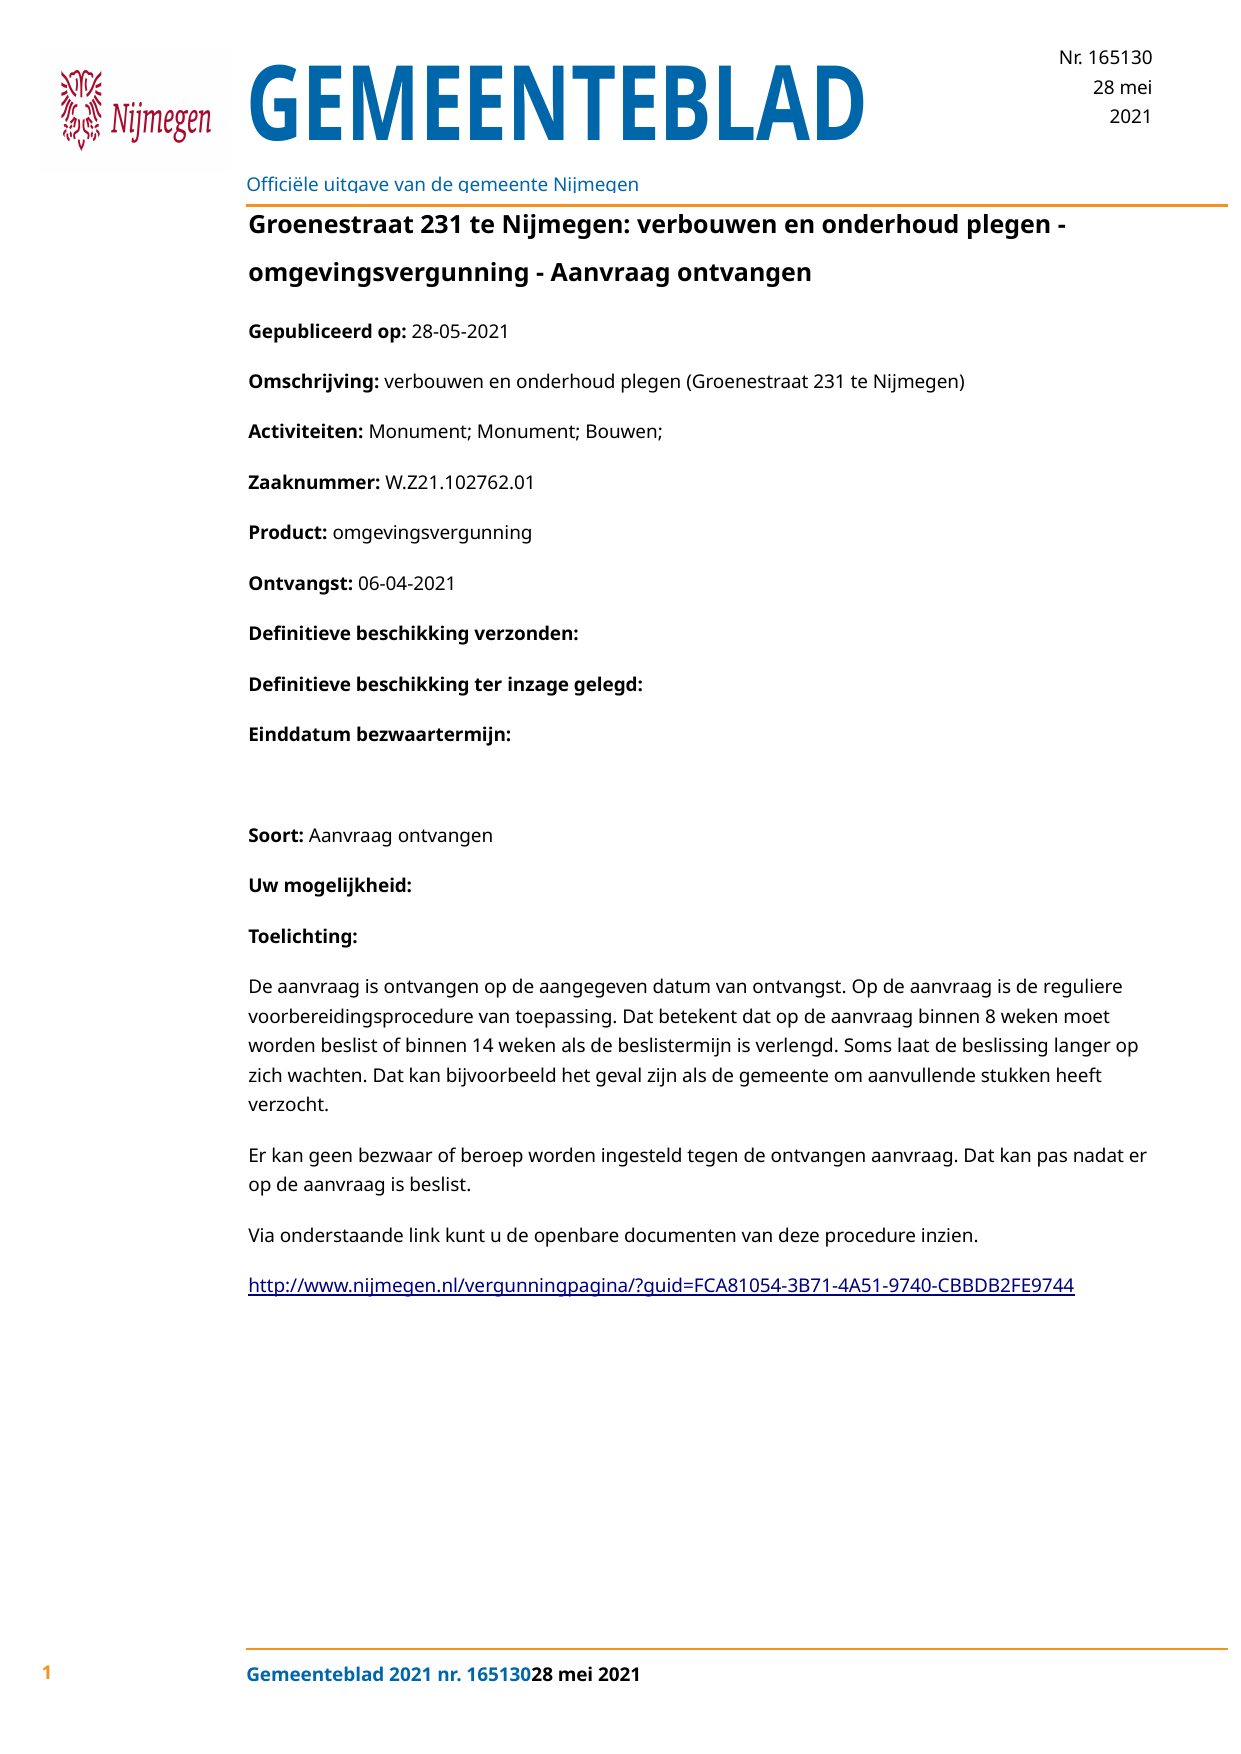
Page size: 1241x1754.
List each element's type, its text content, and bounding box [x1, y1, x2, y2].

text Omschrijving: verbouwen en onderhoud plegen (Groenestraat 231 te Nijmegen) [248, 368, 1152, 394]
text Ontvangst: 06-04-2021 [248, 570, 1152, 596]
text Definitieve beschikking verzonden: [248, 620, 1152, 646]
picture [41, 47, 231, 172]
text Soort: Aanvraag ontvangen [248, 822, 1152, 848]
text Einddatum bezwaartermijn: [248, 721, 1152, 747]
text Toelichting: [248, 923, 1152, 949]
text http://www.nijmegen.nl/vergunningpagina/?guid=FCA81054-3B71-4A51-9740-CBBDB2FE9744 [248, 1272, 1152, 1298]
text Zaaknummer: W.Z21.102762.01 [248, 469, 1152, 495]
text Definitieve beschikking ter inzage gelegd: [248, 671, 1152, 697]
text Gepubliceerd op: 28-05-2021 [248, 318, 1152, 344]
text Er kan geen bezwaar of beroep worden ingesteld tegen de ontvangen aanvraag. Dat kan pas nadat er op de aanvraag is beslist. [248, 1142, 1152, 1197]
text Via onderstaande link kunt u de openbare documenten van deze procedure inzien. [248, 1222, 1152, 1248]
text Groenestraat 231 te Nijmegen: verbouwen en onderhoud plegen - omgevingsvergunning - Aanvraag ontvangen [248, 207, 1152, 288]
text Uw mogelijkheid: [248, 872, 1152, 898]
text Activiteiten: Monument; Monument; Bouwen; [248, 419, 1152, 444]
text De aanvraag is ontvangen op de aangegeven datum van ontvangst. Op de aanvraag is de reguliere voorbereidingsprocedure van toepassing. Dat betekent dat op de aanvraag binnen 8 weken moet worden beslist of binnen 14 weken als de beslistermijn is verlengd. Soms laat de beslissing langer op zich wachten. Dat kan bijvoorbeeld het geval zijn als de gemeente om aanvullende stukken heeft verzocht. [248, 973, 1152, 1117]
text Product: omgevingsvergunning [248, 519, 1152, 545]
